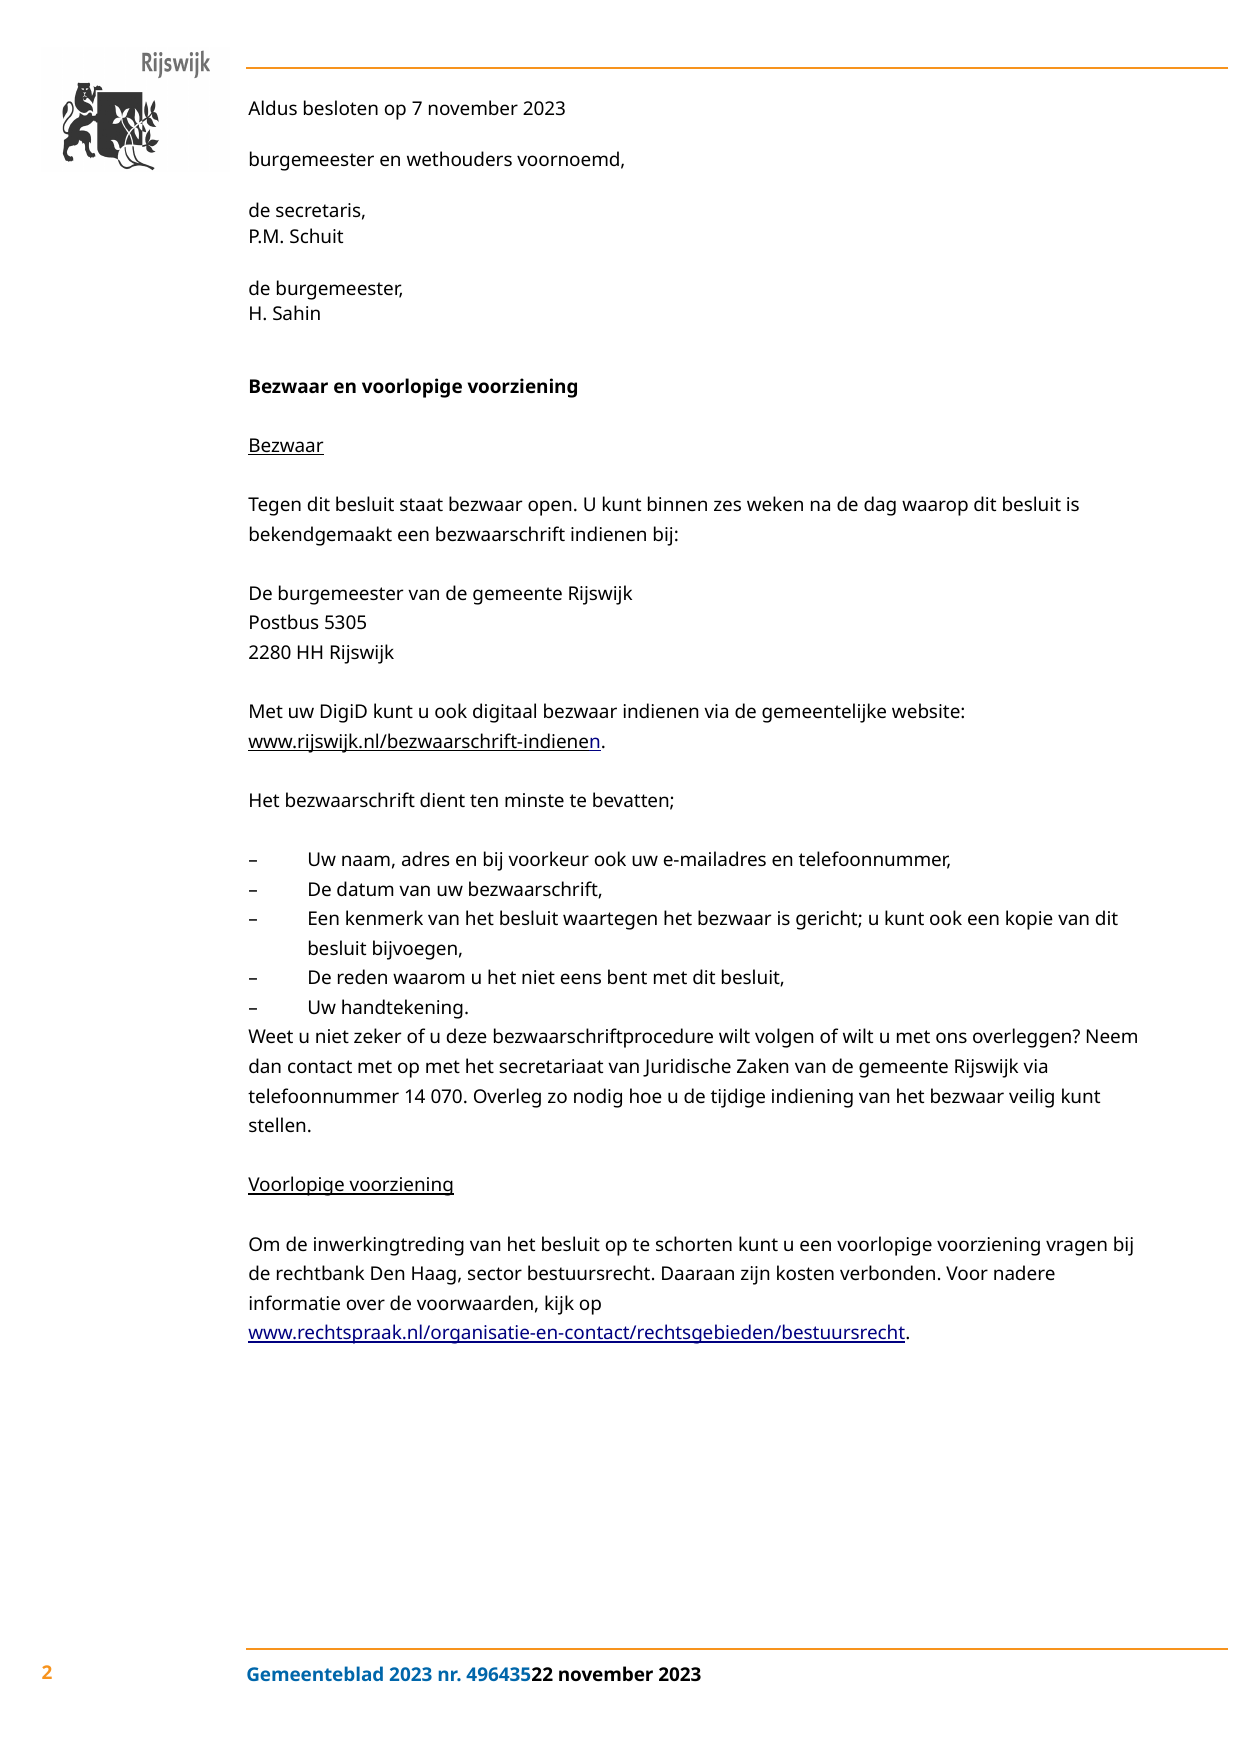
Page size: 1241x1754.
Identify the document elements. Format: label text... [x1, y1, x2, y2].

text 2280 HH Rijswijk [248, 639, 1152, 665]
text Tegen dit besluit staat bezwaar open. U kunt binnen zes weken na de dag waarop dit besluit is bekendgemaakt een bezwaarschrift indienen bij: [248, 491, 1152, 547]
text burgemeester en wethouders voornoemd, [248, 146, 1152, 172]
text Aldus besloten op 7 november 2023 [248, 95, 1152, 121]
text H. Sahin [248, 301, 1152, 326]
text de secretaris, [248, 198, 1152, 223]
list Uw handtekening. [248, 994, 1152, 1020]
list De reden waarom u het niet eens bent met dit besluit, [248, 964, 1152, 990]
text Om de inwerkingtreding van het besluit op te schorten kunt u een voorlopige voorziening vragen bij de rechtbank Den Haag, sector bestuursrecht. Daaraan zijn kosten verbonden. Voor nadere informatie over de voorwaarden, kijk op www.rechtspraak.nl/organisatie-en-contact/rechtsgebieden/bestuursrecht. [248, 1231, 1152, 1345]
list Een kenmerk van het besluit waartegen het bezwaar is gericht; u kunt ook een kopie van dit besluit bijvoegen, [248, 905, 1152, 961]
text Voorlopige voorziening [248, 1172, 1152, 1197]
text Het bezwaarschrift dient ten minste te bevatten; [248, 787, 1152, 813]
text P.M. Schuit [248, 223, 1152, 249]
list Uw naam, adres en bij voorkeur ook uw e-mailadres en telefoonnummer, [248, 846, 1152, 872]
text Met uw DigiD kunt u ook digitaal bezwaar indienen via de gemeentelijke website: www.rijswijk.nl/bezwaarschrift-indienen. [248, 698, 1152, 754]
text Bezwaar [248, 432, 1152, 458]
text Weet u niet zeker of u deze bezwaarschriftprocedure wilt volgen of wilt u met ons overleggen? Neem dan contact met op met het secretariaat van Juridische Zaken van de gemeente Rijswijk via telefoonnummer 14 070. Overleg zo nodig hoe u de tijdige indiening van het bezwaar veilig kunt stellen. [248, 1024, 1152, 1138]
text Bezwaar en voorlopige voorziening [248, 373, 1152, 399]
text Postbus 5305 [248, 609, 1152, 635]
list De datum van uw bezwaarschrift, [248, 876, 1152, 902]
text De burgemeester van de gemeente Rijswijk [248, 580, 1152, 606]
text de burgemeester, [248, 275, 1152, 301]
picture [41, 47, 231, 172]
